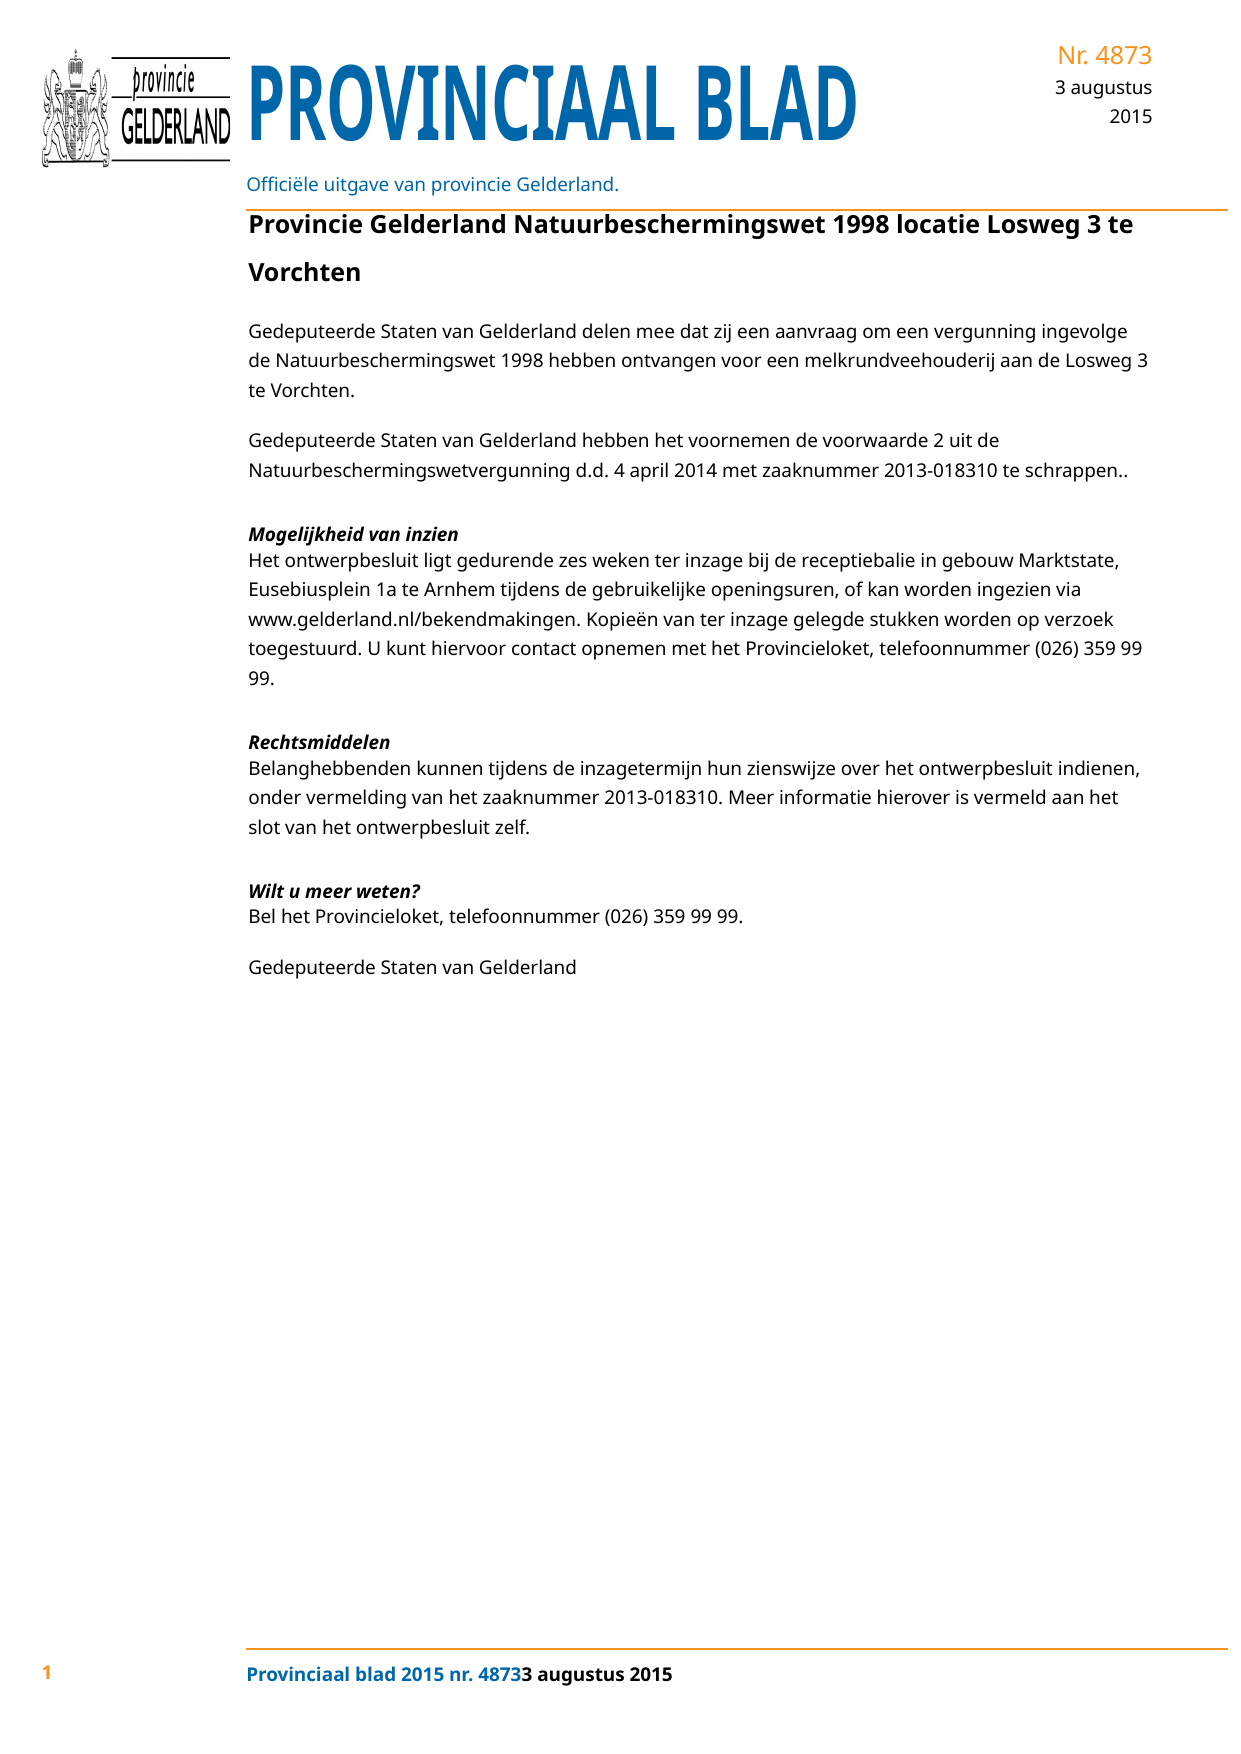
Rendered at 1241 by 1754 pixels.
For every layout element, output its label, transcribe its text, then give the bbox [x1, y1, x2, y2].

text Wilt u meer weten? [248, 878, 1152, 904]
text Mogelijkheid van inzien [248, 521, 1152, 547]
text Gedeputeerde Staten van Gelderland hebben het voornemen de voorwaarde 2 uit de Natuurbeschermingswetvergunning d.d. 4 april 2014 met zaaknummer 2013-018310 te schrappen.. [248, 427, 1152, 483]
text Rechtsmiddelen [248, 729, 1152, 755]
picture [41, 47, 231, 172]
text Bel het Provincieloket, telefoonnummer (026) 359 99 99. [248, 904, 1152, 929]
text Belanghebbenden kunnen tijdens de inzagetermijn hun zienswijze over het ontwerpbesluit indienen, onder vermelding van het zaaknummer 2013-018310. Meer informatie hierover is vermeld aan het slot van het ontwerpbesluit zelf. [248, 755, 1152, 840]
text Gedeputeerde Staten van Gelderland [248, 954, 1152, 980]
text Provincie Gelderland Natuurbeschermingswet 1998 locatie Losweg 3 te Vorchten [248, 211, 1152, 288]
text Het ontwerpbesluit ligt gedurende zes weken ter inzage bij de receptiebalie in gebouw Marktstate, Eusebiusplein 1a te Arnhem tijdens de gebruikelijke openingsuren, of kan worden ingezien via www.gelderland.nl/bekendmakingen. Kopieën van ter inzage gelegde stukken worden op verzoek toegestuurd. U kunt hiervoor contact opnemen met het Provincieloket, telefoonnummer (026) 359 99 99. [248, 547, 1152, 691]
text Gedeputeerde Staten van Gelderland delen mee dat zij een aanvraag om een vergunning ingevolge de Natuurbeschermingswet 1998 hebben ontvangen voor een melkrundveehouderij aan de Losweg 3 te Vorchten. [248, 318, 1152, 403]
